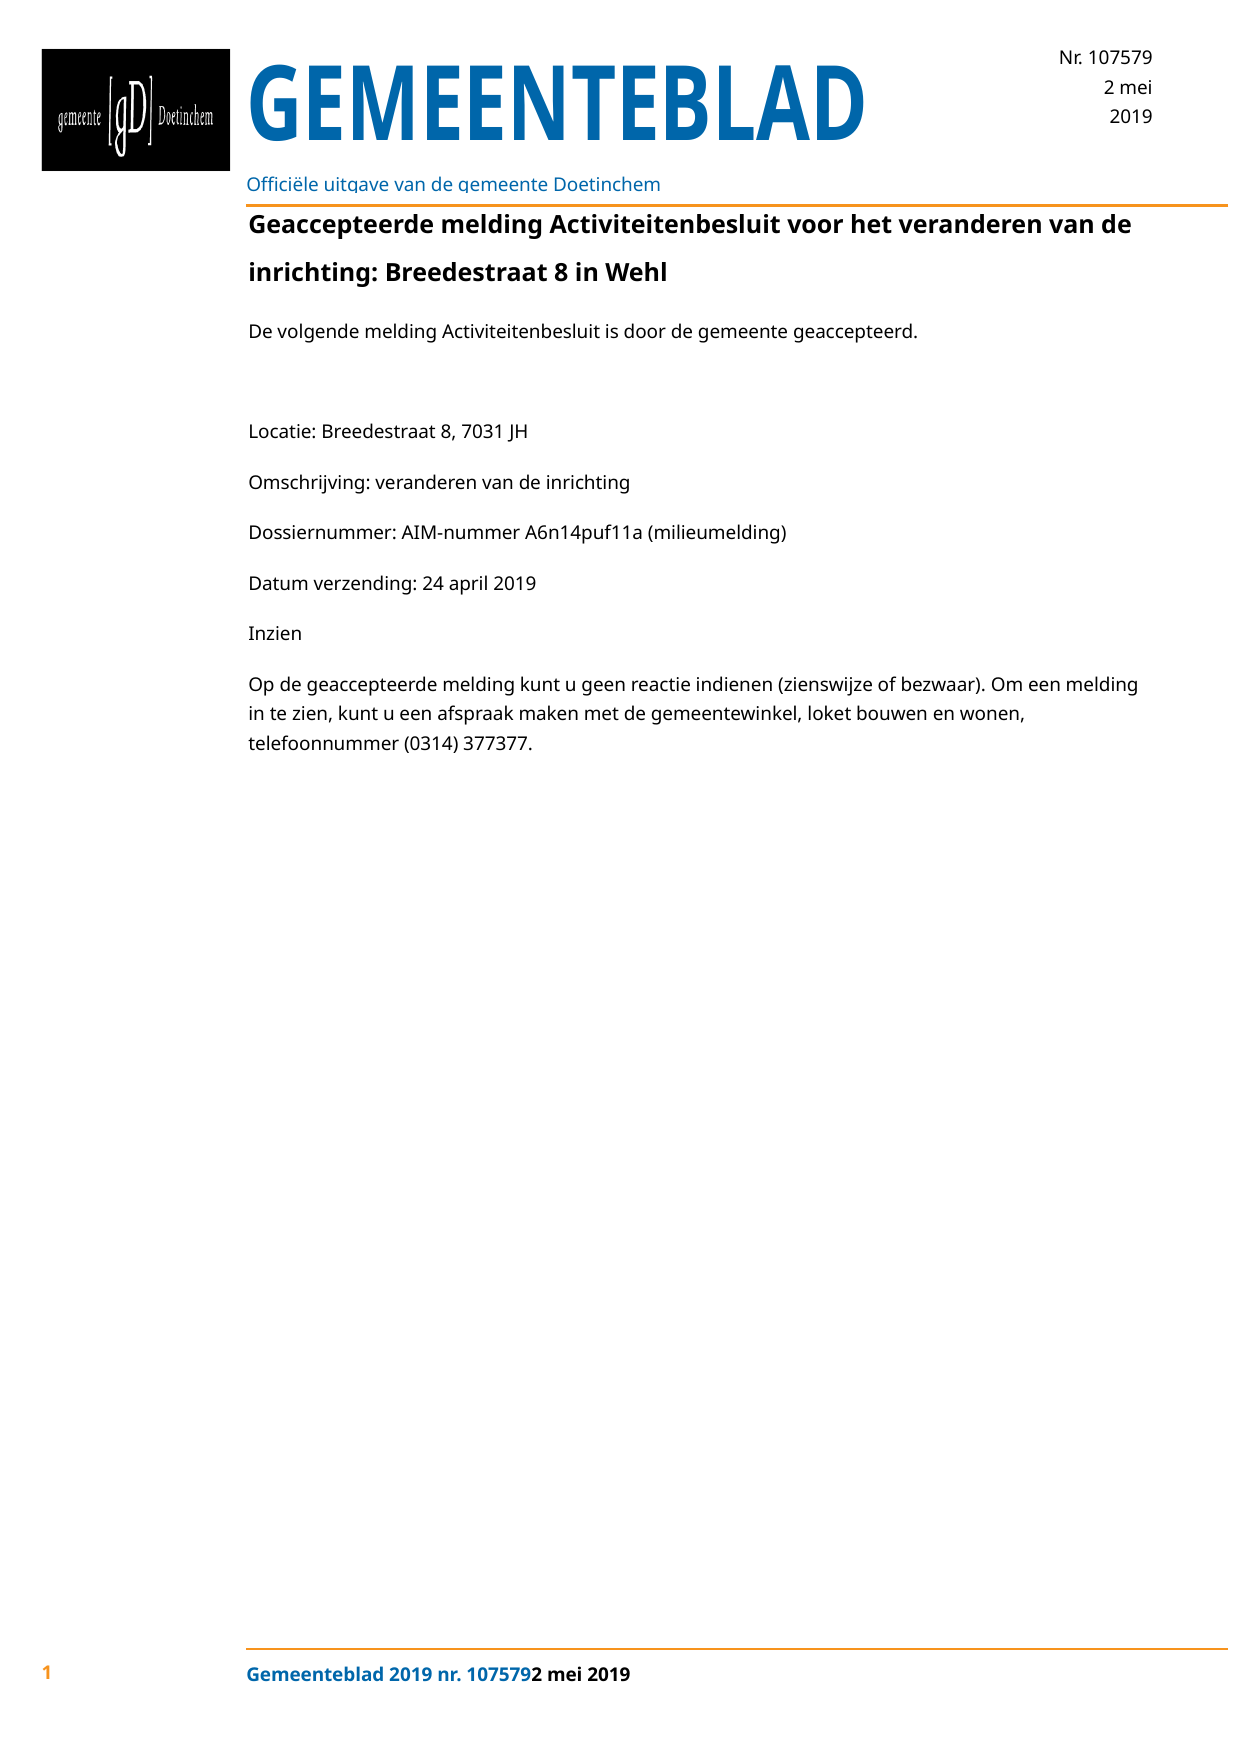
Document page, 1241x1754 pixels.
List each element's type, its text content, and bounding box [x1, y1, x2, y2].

text De volgende melding Activiteitenbesluit is door de gemeente geaccepteerd. [248, 318, 1152, 344]
text Dossiernummer: AIM-nummer A6n14puf11a (milieumelding) [248, 519, 1152, 545]
text Locatie: Breedestraat 8, 7031 JH [248, 419, 1152, 444]
picture [41, 47, 231, 172]
text Datum verzending: 24 april 2019 [248, 570, 1152, 596]
text Op de geaccepteerde melding kunt u geen reactie indienen (zienswijze of bezwaar). Om een melding in te zien, kunt u een afspraak maken met de gemeentewinkel, loket bouwen en wonen, telefoonnummer (0314) 377377. [248, 671, 1152, 756]
text Omschrijving: veranderen van de inrichting [248, 469, 1152, 495]
text Inzien [248, 620, 1152, 646]
text Geaccepteerde melding Activiteitenbesluit voor het veranderen van de inrichting: Breedestraat 8 in Wehl [248, 207, 1152, 288]
